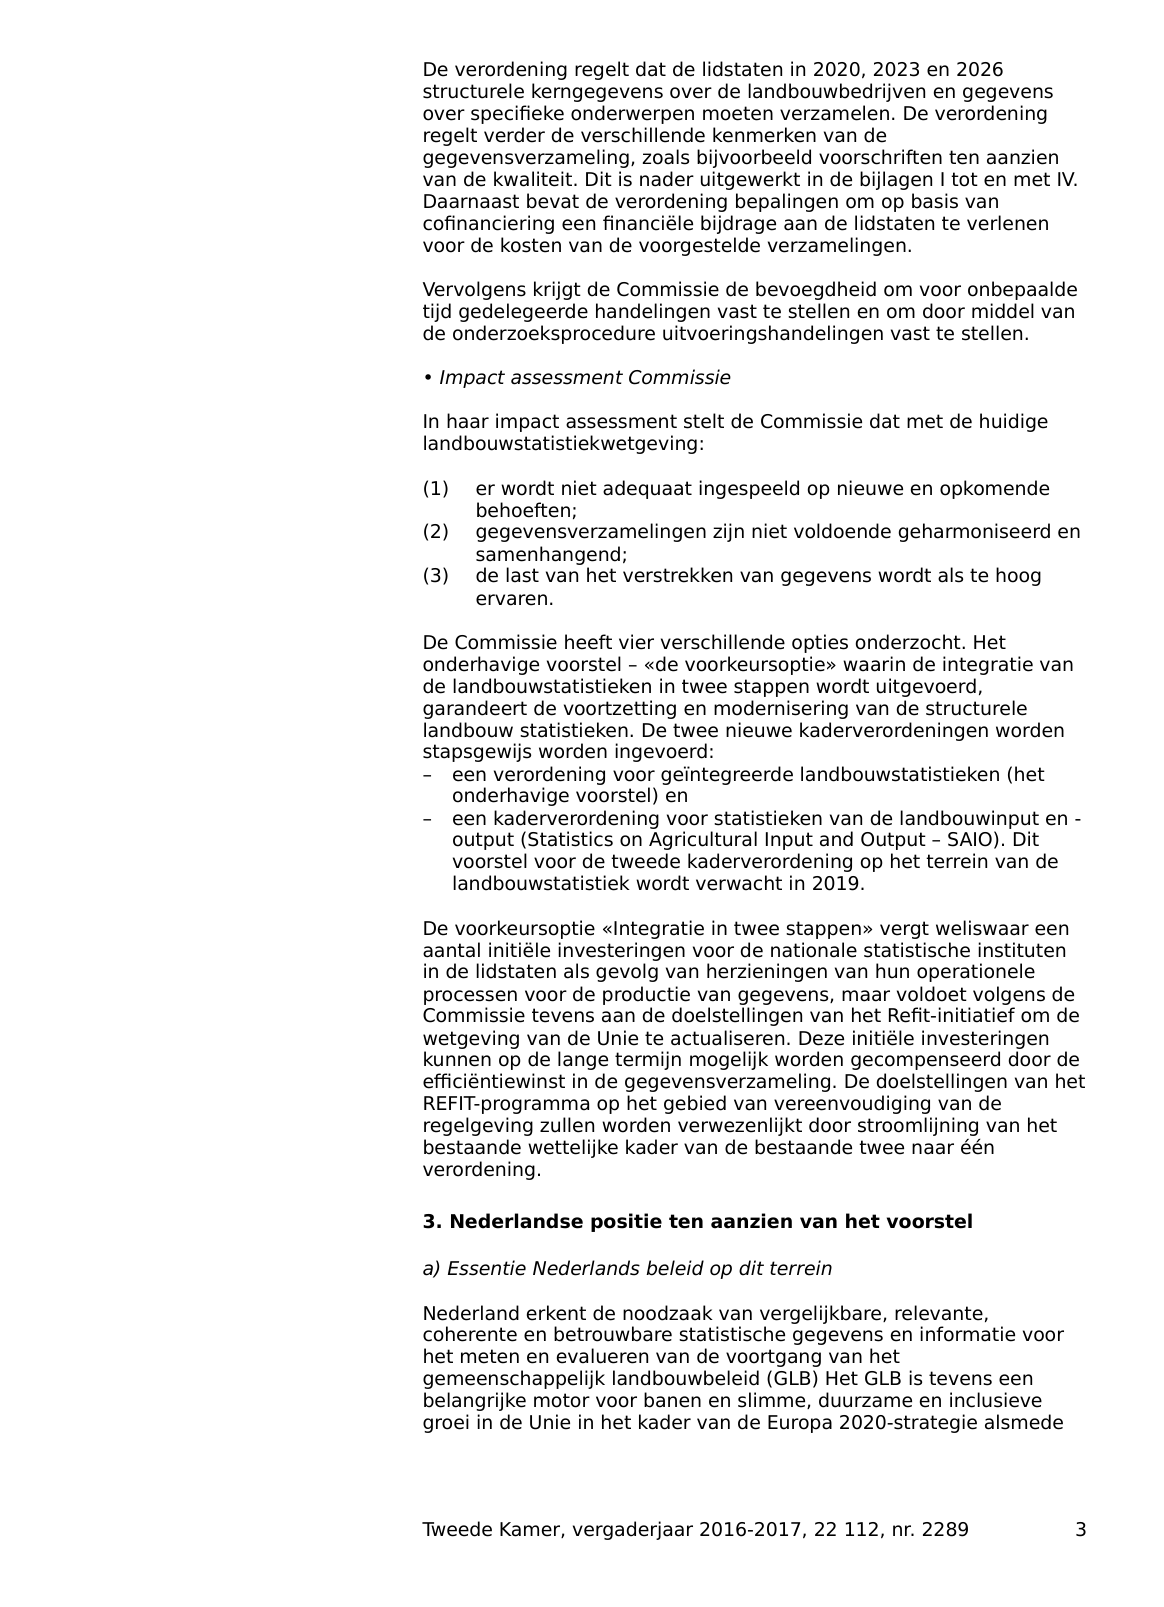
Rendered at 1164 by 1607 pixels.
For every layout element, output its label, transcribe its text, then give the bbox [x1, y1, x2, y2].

subtitle 3. Nederlandse positie ten aanzien van het voorstel [422, 1211, 1087, 1233]
text (1) er wordt niet adequaat ingespeeld op nieuwe en opkomende behoeften; [422, 477, 1087, 521]
text In haar impact assessment stelt de Commissie dat met de huidige landbouwstatistiekwetgeving: [422, 411, 1087, 455]
subtitle • Impact assessment Commissie [422, 367, 1087, 389]
text – een verordening voor geïntegreerde landbouwstatistieken (het onderhavige voorstel) en [422, 763, 1087, 807]
text De Commissie heeft vier verschillende opties onderzocht. Het onderhavige voorstel – «de voorkeursoptie» waarin de integratie van de landbouwstatistieken in twee stappen wordt uitgevoerd, garandeert de voortzetting en modernisering van de structurele landbouw statistieken. De twee nieuwe kaderverordeningen worden stapsgewijs worden ingevoerd: [422, 632, 1087, 763]
text (2) gegevensverzamelingen zijn niet voldoende geharmoniseerd en samenhangend; [422, 521, 1087, 565]
text – een kaderverordening voor statistieken van de landbouwinput en -output (Statistics on Agricultural Input and Output – SAIO). Dit voorstel voor de tweede kaderverordening op het terrein van de landbouwstatistiek wordt verwacht in 2019. [422, 807, 1087, 895]
text Nederland erkent de noodzaak van vergelijkbare, relevante, coherente en betrouwbare statistische gegevens en informatie voor het meten en evalueren van de voortgang van het gemeenschappelijk landbouwbeleid (GLB) Het GLB is tevens een belangrijke motor voor banen en slimme, duurzame en inclusieve groei in de Unie in het kader van de Europa 2020-strategie alsmede [422, 1302, 1087, 1434]
text Vervolgens krijgt de Commissie de bevoegdheid om voor onbepaalde tijd gedelegeerde handelingen vast te stellen en om door middel van de onderzoeksprocedure uitvoeringshandelingen vast te stellen. [422, 279, 1087, 345]
text De verordening regelt dat de lidstaten in 2020, 2023 en 2026 structurele kerngegevens over de landbouwbedrijven en gegevens over specifieke onderwerpen moeten verzamelen. De verordening regelt verder de verschillende kenmerken van de gegevensverzameling, zoals bijvoorbeeld voorschriften ten aanzien van de kwaliteit. Dit is nader uitgewerkt in de bijlagen I tot en met IV. Daarnaast bevat de verordening bepalingen om op basis van cofinanciering een financiële bijdrage aan de lidstaten te verlenen voor de kosten van de voorgestelde verzamelingen. [422, 59, 1087, 257]
text De voorkeursoptie «Integratie in twee stappen» vergt weliswaar een aantal initiële investeringen voor de nationale statistische instituten in de lidstaten als gevolg van herzieningen van hun operationele processen voor de productie van gegevens, maar voldoet volgens de Commissie tevens aan de doelstellingen van het Refit-initiatief om de wetgeving van de Unie te actualiseren. Deze initiële investeringen kunnen op de lange termijn mogelijk worden gecompenseerd door de efficiëntiewinst in de gegevensverzameling. De doelstellingen van het REFIT-programma op het gebied van vereenvoudiging van de regelgeving zullen worden verwezenlijkt door stroomlijning van het bestaande wettelijke kader van de bestaande twee naar één verordening. [422, 917, 1087, 1181]
subtitle a) Essentie Nederlands beleid op dit terrein [422, 1258, 1087, 1280]
text (3) de last van het verstrekken van gegevens wordt als te hoog ervaren. [422, 565, 1087, 609]
